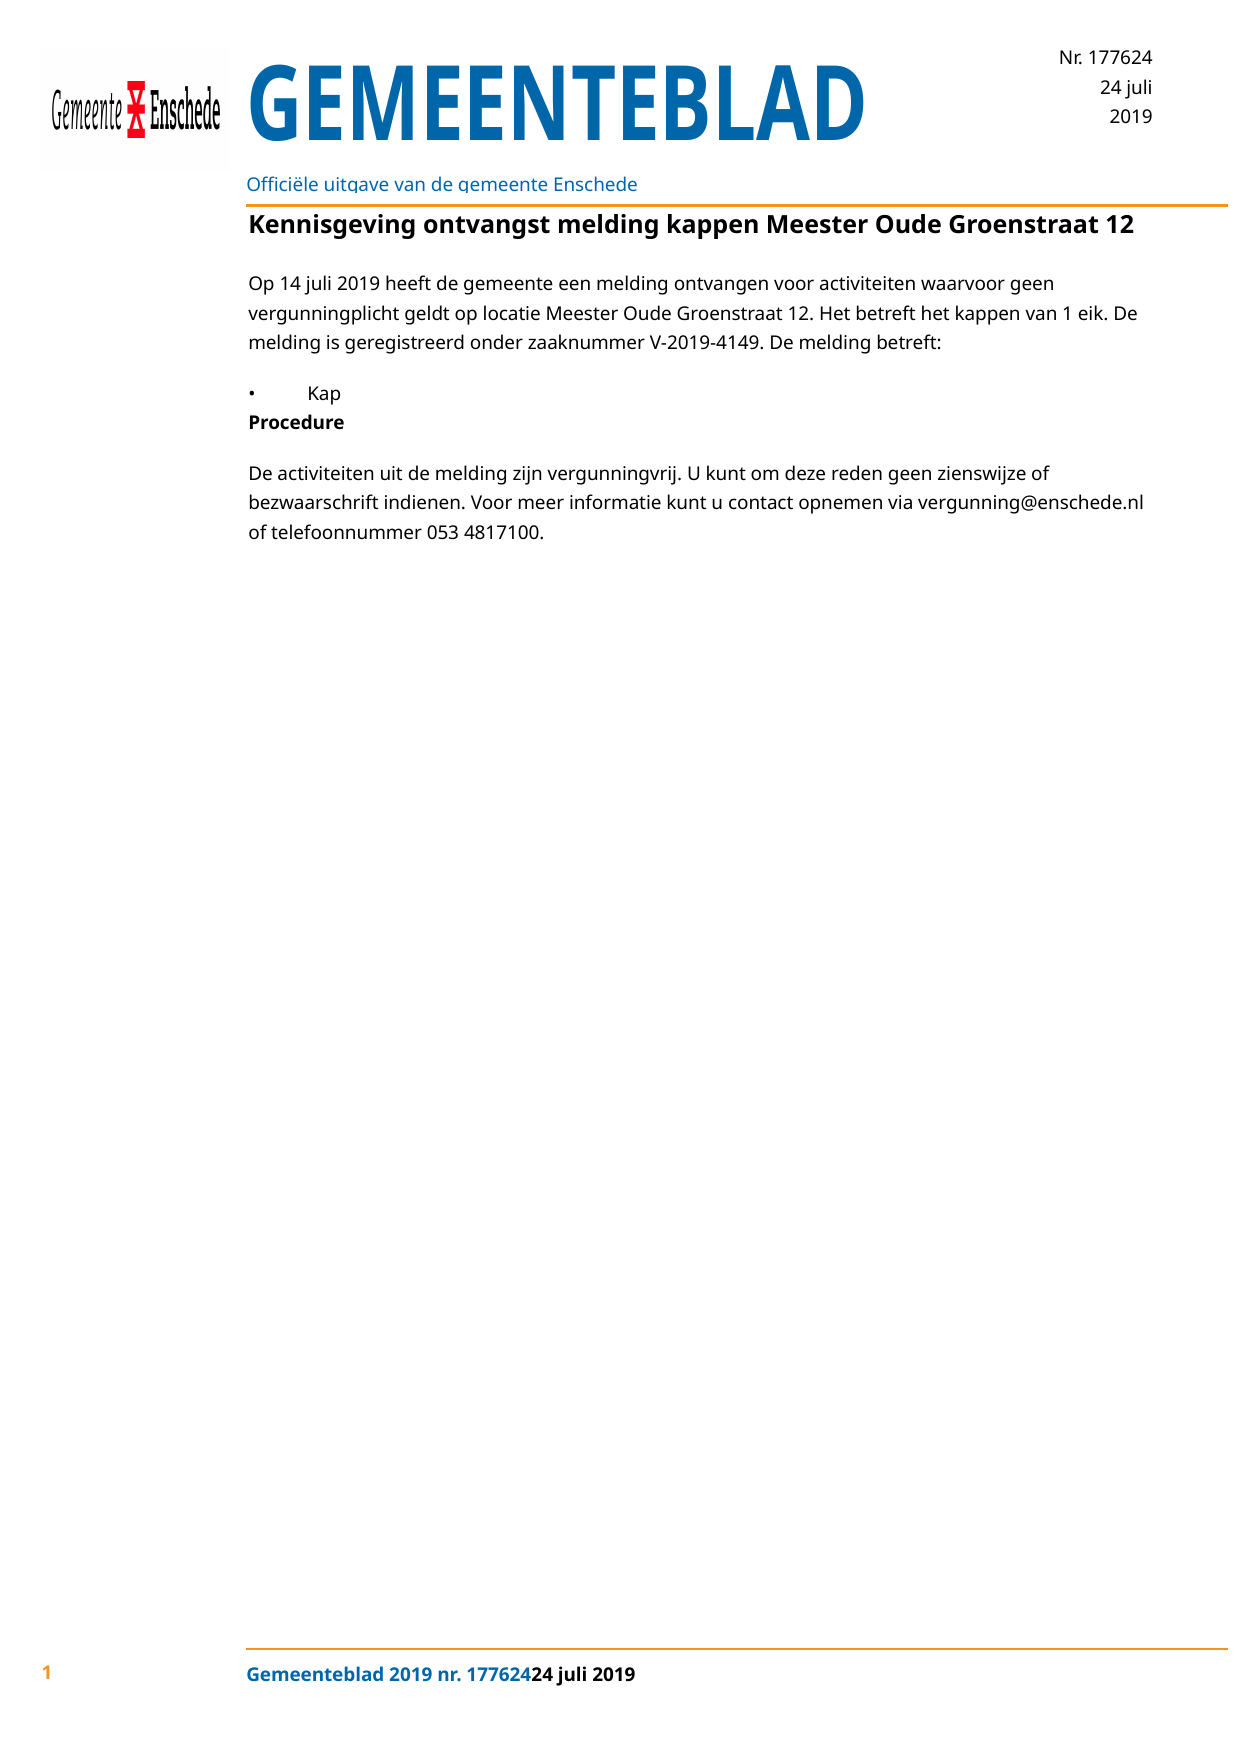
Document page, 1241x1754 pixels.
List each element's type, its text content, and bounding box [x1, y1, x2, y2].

text De activiteiten uit de melding zijn vergunningvrij. U kunt om deze reden geen zienswijze of bezwaarschrift indienen. Voor meer informatie kunt u contact opnemen via vergunning@enschede.nl of telefoonnummer 053 4817100. [248, 460, 1152, 545]
text Kennisgeving ontvangst melding kappen Meester Oude Groenstraat 12 [248, 207, 1152, 241]
picture [41, 47, 231, 172]
list Kap [248, 380, 1152, 406]
text Procedure [248, 409, 1152, 435]
text Op 14 juli 2019 heeft de gemeente een melding ontvangen voor activiteiten waarvoor geen vergunningplicht geldt op locatie Meester Oude Groenstraat 12. Het betreft het kappen van 1 eik. De melding is geregistreerd onder zaaknummer V-2019-4149. De melding betreft: [248, 270, 1152, 355]
